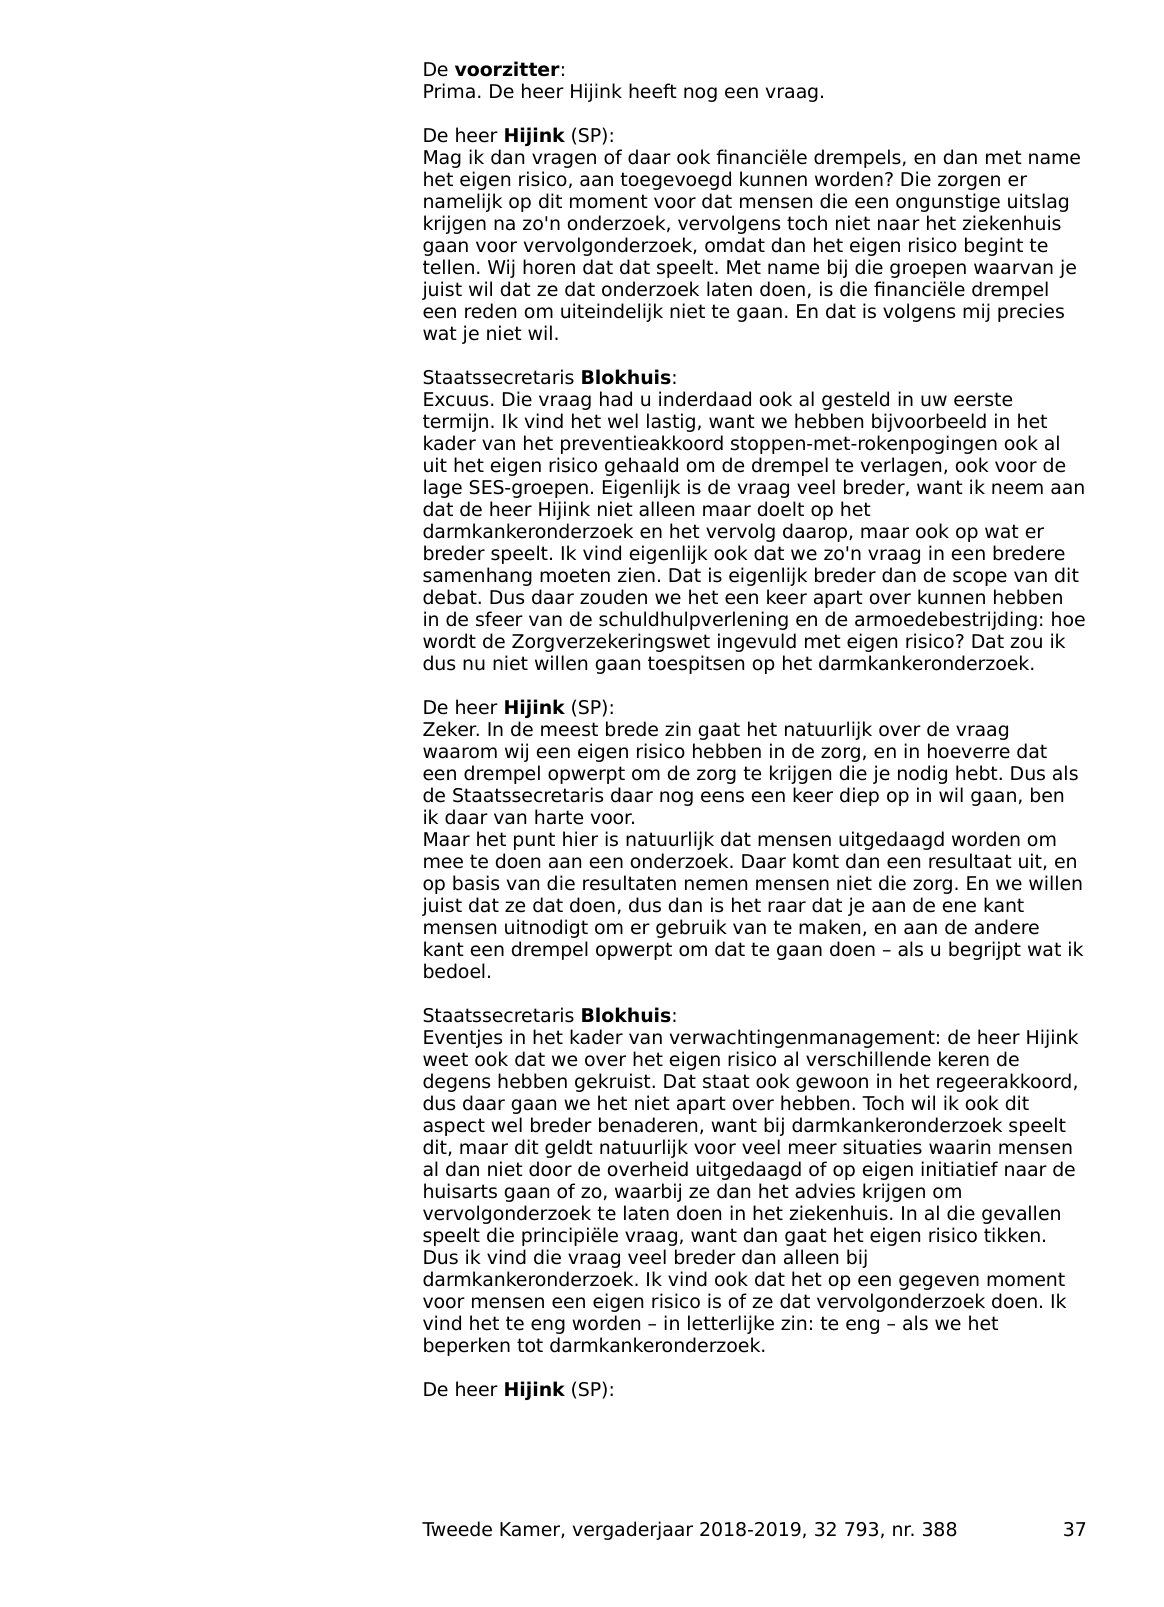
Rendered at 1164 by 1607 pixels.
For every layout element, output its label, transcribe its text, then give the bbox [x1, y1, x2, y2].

text Staatssecretaris Blokhuis: [422, 367, 1087, 389]
text De heer Hijink (SP): [422, 1379, 1087, 1401]
text Mag ik dan vragen of daar ook financiële drempels, en dan met name het eigen risico, aan toegevoegd kunnen worden? Die zorgen er namelijk op dit moment voor dat mensen die een ongunstige uitslag krijgen na zo'n onderzoek, vervolgens toch niet naar het ziekenhuis gaan voor vervolgonderzoek, omdat dan het eigen risico begint te tellen. Wij horen dat dat speelt. Met name bij die groepen waarvan je juist wil dat ze dat onderzoek laten doen, is die financiële drempel een reden om uiteindelijk niet te gaan. En dat is volgens mij precies wat je niet wil. [422, 147, 1087, 345]
text De voorzitter: [422, 59, 1087, 81]
text Excuus. Die vraag had u inderdaad ook al gesteld in uw eerste termijn. Ik vind het wel lastig, want we hebben bijvoorbeeld in het kader van het preventieakkoord stoppen-met-rokenpogingen ook al uit het eigen risico gehaald om de drempel te verlagen, ook voor de lage SES-groepen. Eigenlijk is de vraag veel breder, want ik neem aan dat de heer Hijink niet alleen maar doelt op het darmkankeronderzoek en het vervolg daarop, maar ook op wat er breder speelt. Ik vind eigenlijk ook dat we zo'n vraag in een bredere samenhang moeten zien. Dat is eigenlijk breder dan de scope van dit debat. Dus daar zouden we het een keer apart over kunnen hebben in de sfeer van de schuldhulpverlening en de armoedebestrijding: hoe wordt de Zorgverzekeringswet ingevuld met eigen risico? Dat zou ik dus nu niet willen gaan toespitsen op het darmkankeronderzoek. [422, 389, 1087, 675]
text Prima. De heer Hijink heeft nog een vraag. [422, 81, 1087, 103]
text Maar het punt hier is natuurlijk dat mensen uitgedaagd worden om mee te doen aan een onderzoek. Daar komt dan een resultaat uit, en op basis van die resultaten nemen mensen niet die zorg. En we willen juist dat ze dat doen, dus dan is het raar dat je aan de ene kant mensen uitnodigt om er gebruik van te maken, en aan de andere kant een drempel opwerpt om dat te gaan doen – als u begrijpt wat ik bedoel. [422, 829, 1087, 983]
text Eventjes in het kader van verwachtingenmanagement: de heer Hijink weet ook dat we over het eigen risico al verschillende keren de degens hebben gekruist. Dat staat ook gewoon in het regeerakkoord, dus daar gaan we het niet apart over hebben. Toch wil ik ook dit aspect wel breder benaderen, want bij darmkankeronderzoek speelt dit, maar dit geldt natuurlijk voor veel meer situaties waarin mensen al dan niet door de overheid uitgedaagd of op eigen initiatief naar de huisarts gaan of zo, waarbij ze dan het advies krijgen om vervolgonderzoek te laten doen in het ziekenhuis. In al die gevallen speelt die principiële vraag, want dan gaat het eigen risico tikken. Dus ik vind die vraag veel breder dan alleen bij darmkankeronderzoek. Ik vind ook dat het op een gegeven moment voor mensen een eigen risico is of ze dat vervolgonderzoek doen. Ik vind het te eng worden – in letterlijke zin: te eng – als we het beperken tot darmkankeronderzoek. [422, 1027, 1087, 1357]
text Staatssecretaris Blokhuis: [422, 1005, 1087, 1027]
text De heer Hijink (SP): [422, 697, 1087, 719]
text De heer Hijink (SP): [422, 125, 1087, 147]
text Zeker. In de meest brede zin gaat het natuurlijk over de vraag waarom wij een eigen risico hebben in de zorg, en in hoeverre dat een drempel opwerpt om de zorg te krijgen die je nodig hebt. Dus als de Staatssecretaris daar nog eens een keer diep op in wil gaan, ben ik daar van harte voor. [422, 719, 1087, 829]
